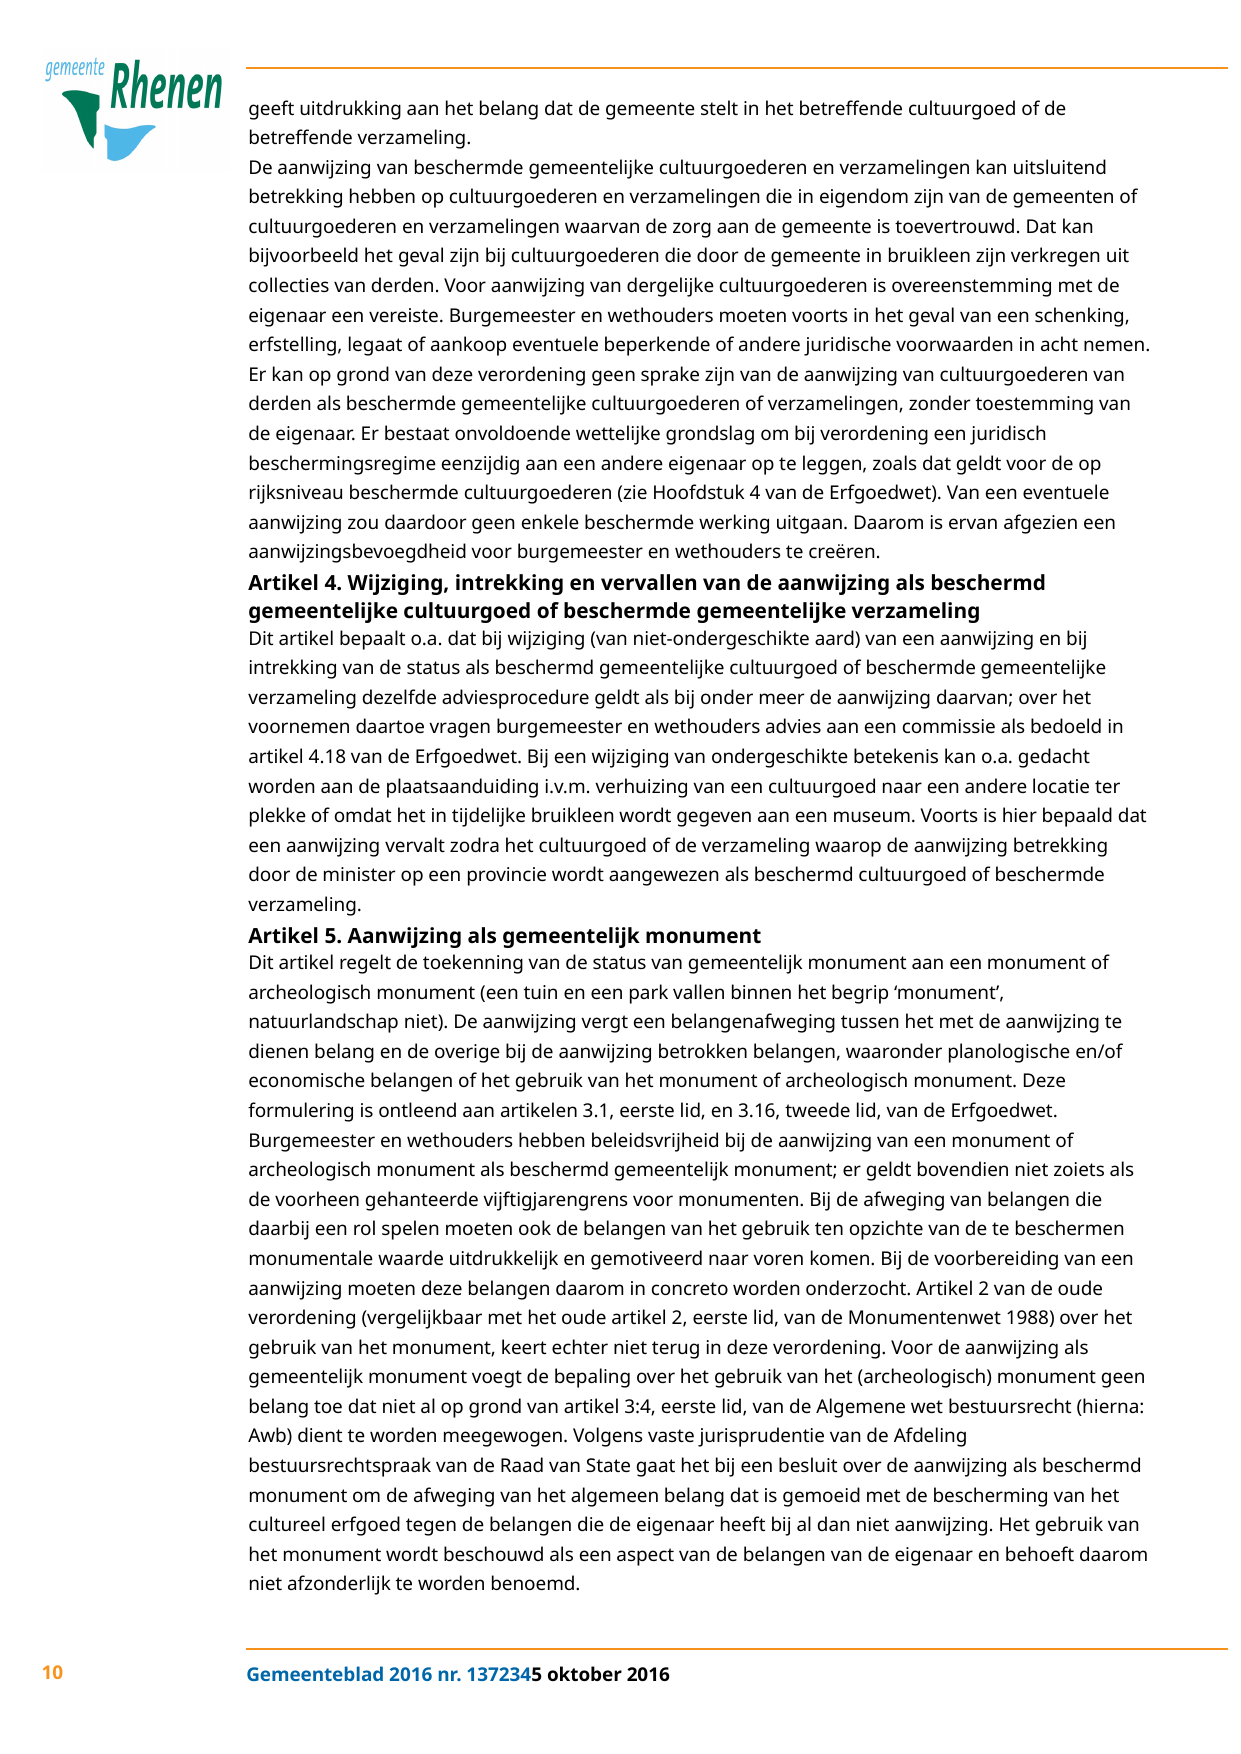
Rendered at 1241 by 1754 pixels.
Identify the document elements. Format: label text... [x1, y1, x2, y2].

text Burgemeester en wethouders hebben beleidsvrijheid bij de aanwijzing van een monument of archeologisch monument als beschermd gemeentelijk monument; er geldt bovendien niet zoiets als de voorheen gehanteerde vijftigjarengrens voor monumenten. Bij de afweging van belangen die daarbij een rol spelen moeten ook de belangen van het gebruik ten opzichte van de te beschermen monumentale waarde uitdrukkelijk en gemotiveerd naar voren komen. Bij de voorbereiding van een aanwijzing moeten deze belangen daarom in concreto worden onderzocht. Artikel 2 van de oude verordening (vergelijkbaar met het oude artikel 2, eerste lid, van de Monumentenwet 1988) over het gebruik van het monument, keert echter niet terug in deze verordening. Voor de aanwijzing als gemeentelijk monument voegt de bepaling over het gebruik van het (archeologisch) monument geen belang toe dat niet al op grond van artikel 3:4, eerste lid, van de Algemene wet bestuursrecht (hierna: Awb) dient te worden meegewogen. Volgens vaste jurisprudentie van de Afdeling bestuursrechtspraak van de Raad van State gaat het bij een besluit over de aanwijzing als beschermd monument om de afweging van het algemeen belang dat is gemoeid met de bescherming van het cultureel erfgoed tegen de belangen die de eigenaar heeft bij al dan niet aanwijzing. Het gebruik van het monument wordt beschouwd als een aspect van de belangen van de eigenaar en behoeft daarom niet afzonderlijk te worden benoemd. [248, 1127, 1152, 1596]
text geeft uitdrukking aan het belang dat de gemeente stelt in het betreffende cultuurgoed of de betreffende verzameling. [248, 95, 1152, 150]
text Dit artikel bepaalt o.a. dat bij wijziging (van niet-ondergeschikte aard) van een aanwijzing en bij intrekking van de status als beschermd gemeentelijke cultuurgoed of beschermde gemeentelijke verzameling dezelfde adviesprocedure geldt als bij onder meer de aanwijzing daarvan; over het voornemen daartoe vragen burgemeester en wethouders advies aan een commissie als bedoeld in artikel 4.18 van de Erfgoedwet. Bij een wijziging van ondergeschikte betekenis kan o.a. gedacht worden aan de plaatsaanduiding i.v.m. verhuizing van een cultuurgoed naar een andere locatie ter plekke of omdat het in tijdelijke bruikleen wordt gegeven aan een museum. Voorts is hier bepaald dat een aanwijzing vervalt zodra het cultuurgoed of de verzameling waarop de aanwijzing betrekking door de minister op een provincie wordt aangewezen als beschermd cultuurgoed of beschermde verzameling. [248, 625, 1152, 917]
text De aanwijzing van beschermde gemeentelijke cultuurgoederen en verzamelingen kan uitsluitend betrekking hebben op cultuurgoederen en verzamelingen die in eigendom zijn van de gemeenten of cultuurgoederen en verzamelingen waarvan de zorg aan de gemeente is toevertrouwd. Dat kan bijvoorbeeld het geval zijn bij cultuurgoederen die door de gemeente in bruikleen zijn verkregen uit collecties van derden. Voor aanwijzing van dergelijke cultuurgoederen is overeenstemming met de eigenaar een vereiste. Burgemeester en wethouders moeten voorts in het geval van een schenking, erfstelling, legaat of aankoop eventuele beperkende of andere juridische voorwaarden in acht nemen. [248, 154, 1152, 357]
text Dit artikel regelt de toekenning van de status van gemeentelijk monument aan een monument of archeologisch monument (een tuin en een park vallen binnen het begrip ‘monument’, natuurlandschap niet). De aanwijzing vergt een belangenafweging tussen het met de aanwijzing te dienen belang en de overige bij de aanwijzing betrokken belangen, waaronder planologische en/of economische belangen of het gebruik van het monument of archeologisch monument. Deze formulering is ontleend aan artikelen 3.1, eerste lid, en 3.16, tweede lid, van de Erfgoedwet. [248, 949, 1152, 1123]
text Artikel 5. Aanwijzing als gemeentelijk monument [248, 921, 1152, 949]
text Artikel 4. Wijziging, intrekking en vervallen van de aanwijzing als beschermd gemeentelijke cultuurgoed of beschermde gemeentelijke verzameling [248, 568, 1152, 625]
picture [41, 47, 231, 172]
text Er kan op grond van deze verordening geen sprake zijn van de aanwijzing van cultuurgoederen van derden als beschermde gemeentelijke cultuurgoederen of verzamelingen, zonder toestemming van de eigenaar. Er bestaat onvoldoende wettelijke grondslag om bij verordening een juridisch beschermingsregime eenzijdig aan een andere eigenaar op te leggen, zoals dat geldt voor de op rijksniveau beschermde cultuurgoederen (zie Hoofdstuk 4 van de Erfgoedwet). Van een eventuele aanwijzing zou daardoor geen enkele beschermde werking uitgaan. Daarom is ervan afgezien een aanwijzingsbevoegdheid voor burgemeester en wethouders te creëren. [248, 361, 1152, 564]
